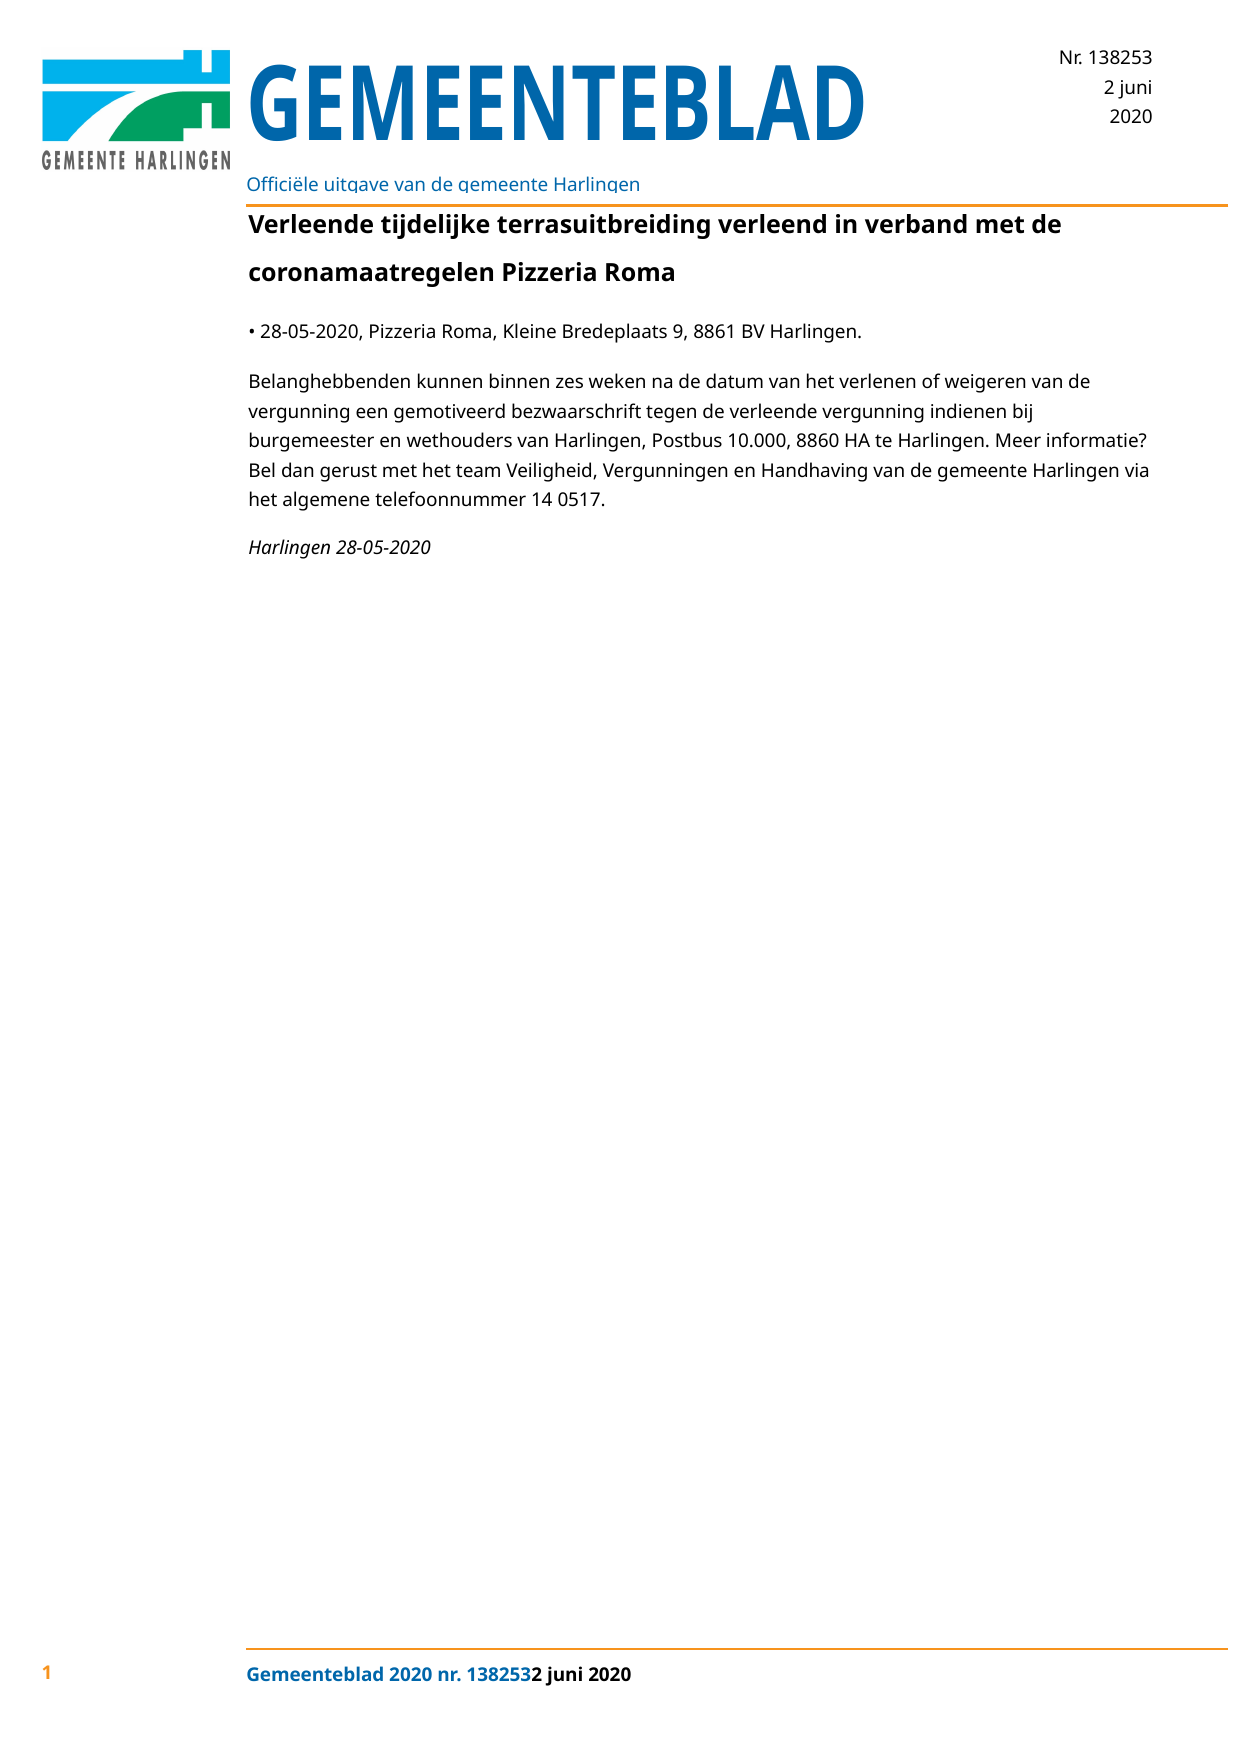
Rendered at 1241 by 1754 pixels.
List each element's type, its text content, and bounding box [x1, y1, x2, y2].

picture [41, 47, 231, 172]
text • 28-05-2020, Pizzeria Roma, Kleine Bredeplaats 9, 8861 BV Harlingen. [248, 318, 1152, 344]
text Belanghebbenden kunnen binnen zes weken na de datum van het verlenen of weigeren van de vergunning een gemotiveerd bezwaarschrift tegen de verleende vergunning indienen bij burgemeester en wethouders van Harlingen, Postbus 10.000, 8860 HA te Harlingen. Meer informatie? Bel dan gerust met het team Veiligheid, Vergunningen en Handhaving van de gemeente Harlingen via het algemene telefoonnummer 14 0517. [248, 368, 1152, 512]
text Verleende tijdelijke terrasuitbreiding verleend in verband met de coronamaatregelen Pizzeria Roma [248, 207, 1152, 288]
text Harlingen 28-05-2020 [248, 534, 1152, 560]
